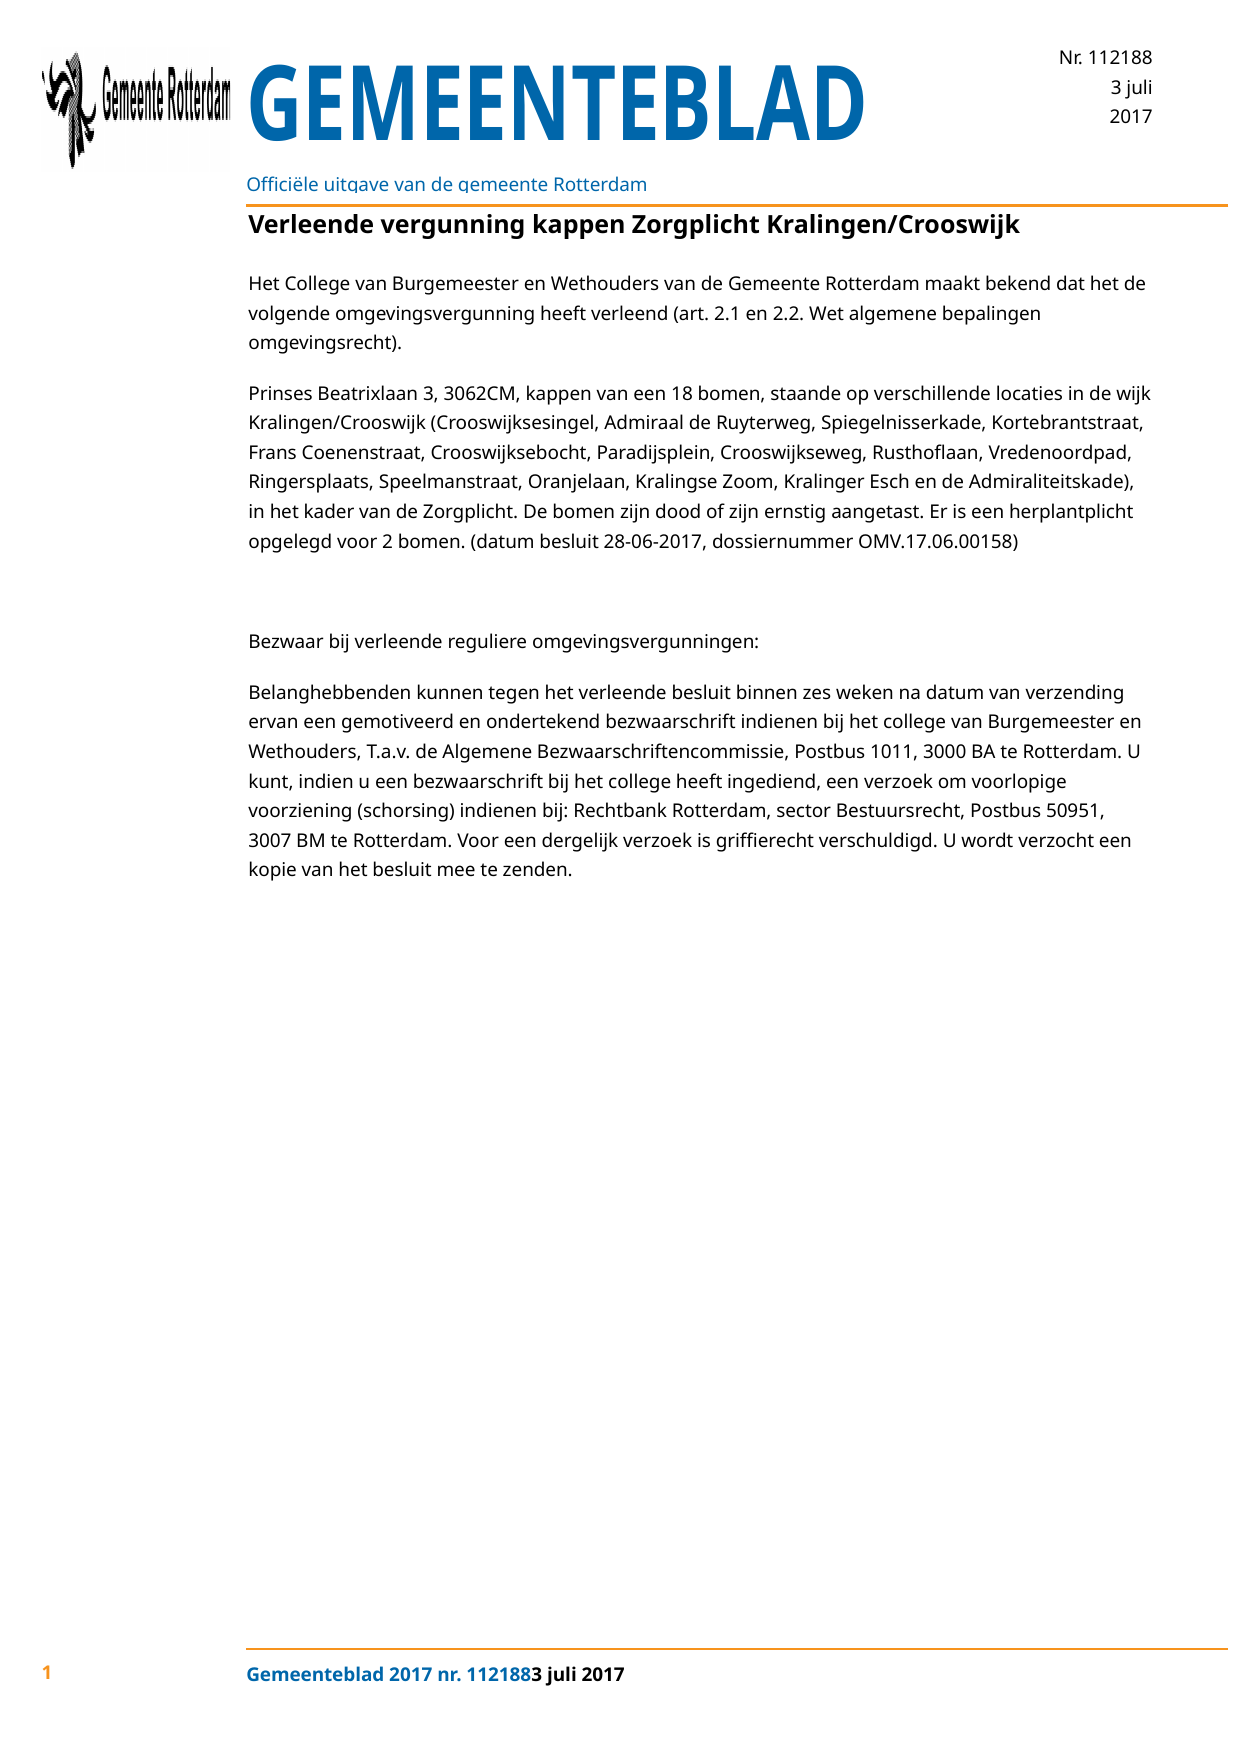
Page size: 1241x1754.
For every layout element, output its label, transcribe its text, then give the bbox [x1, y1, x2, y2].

text Verleende vergunning kappen Zorgplicht Kralingen/Crooswijk [248, 207, 1152, 241]
text Bezwaar bij verleende reguliere omgevingsvergunningen: [248, 629, 1152, 654]
text Prinses Beatrixlaan 3, 3062CM, kappen van een 18 bomen, staande op verschillende locaties in de wijk Kralingen/Crooswijk (Crooswijksesingel, Admiraal de Ruyterweg, Spiegelnisserkade, Kortebrantstraat, Frans Coenenstraat, Crooswijksebocht, Paradijsplein, Crooswijkseweg, Rusthoflaan, Vredenoordpad, Ringersplaats, Speelmanstraat, Oranjelaan, Kralingse Zoom, Kralinger Esch en de Admiraliteitskade), in het kader van de Zorgplicht. De bomen zijn dood of zijn ernstig aangetast. Er is een herplantplicht opgelegd voor 2 bomen. (datum besluit 28-06-2017, dossiernummer OMV.17.06.00158) [248, 380, 1152, 553]
picture [41, 47, 231, 172]
text Het College van Burgemeester en Wethouders van de Gemeente Rotterdam maakt bekend dat het de volgende omgevingsvergunning heeft verleend (art. 2.1 en 2.2. Wet algemene bepalingen omgevingsrecht). [248, 270, 1152, 355]
text Belanghebbenden kunnen tegen het verleende besluit binnen zes weken na datum van verzending ervan een gemotiveerd en ondertekend bezwaarschrift indienen bij het college van Burgemeester en Wethouders, T.a.v. de Algemene Bezwaarschriftencommissie, Postbus 1011, 3000 BA te Rotterdam. U kunt, indien u een bezwaarschrift bij het college heeft ingediend, een verzoek om voorlopige voorziening (schorsing) indienen bij: Rechtbank Rotterdam, sector Bestuursrecht, Postbus 50951, 3007 BM te Rotterdam. Voor een dergelijk verzoek is griffierecht verschuldigd. U wordt verzocht een kopie van het besluit mee te zenden. [248, 679, 1152, 882]
